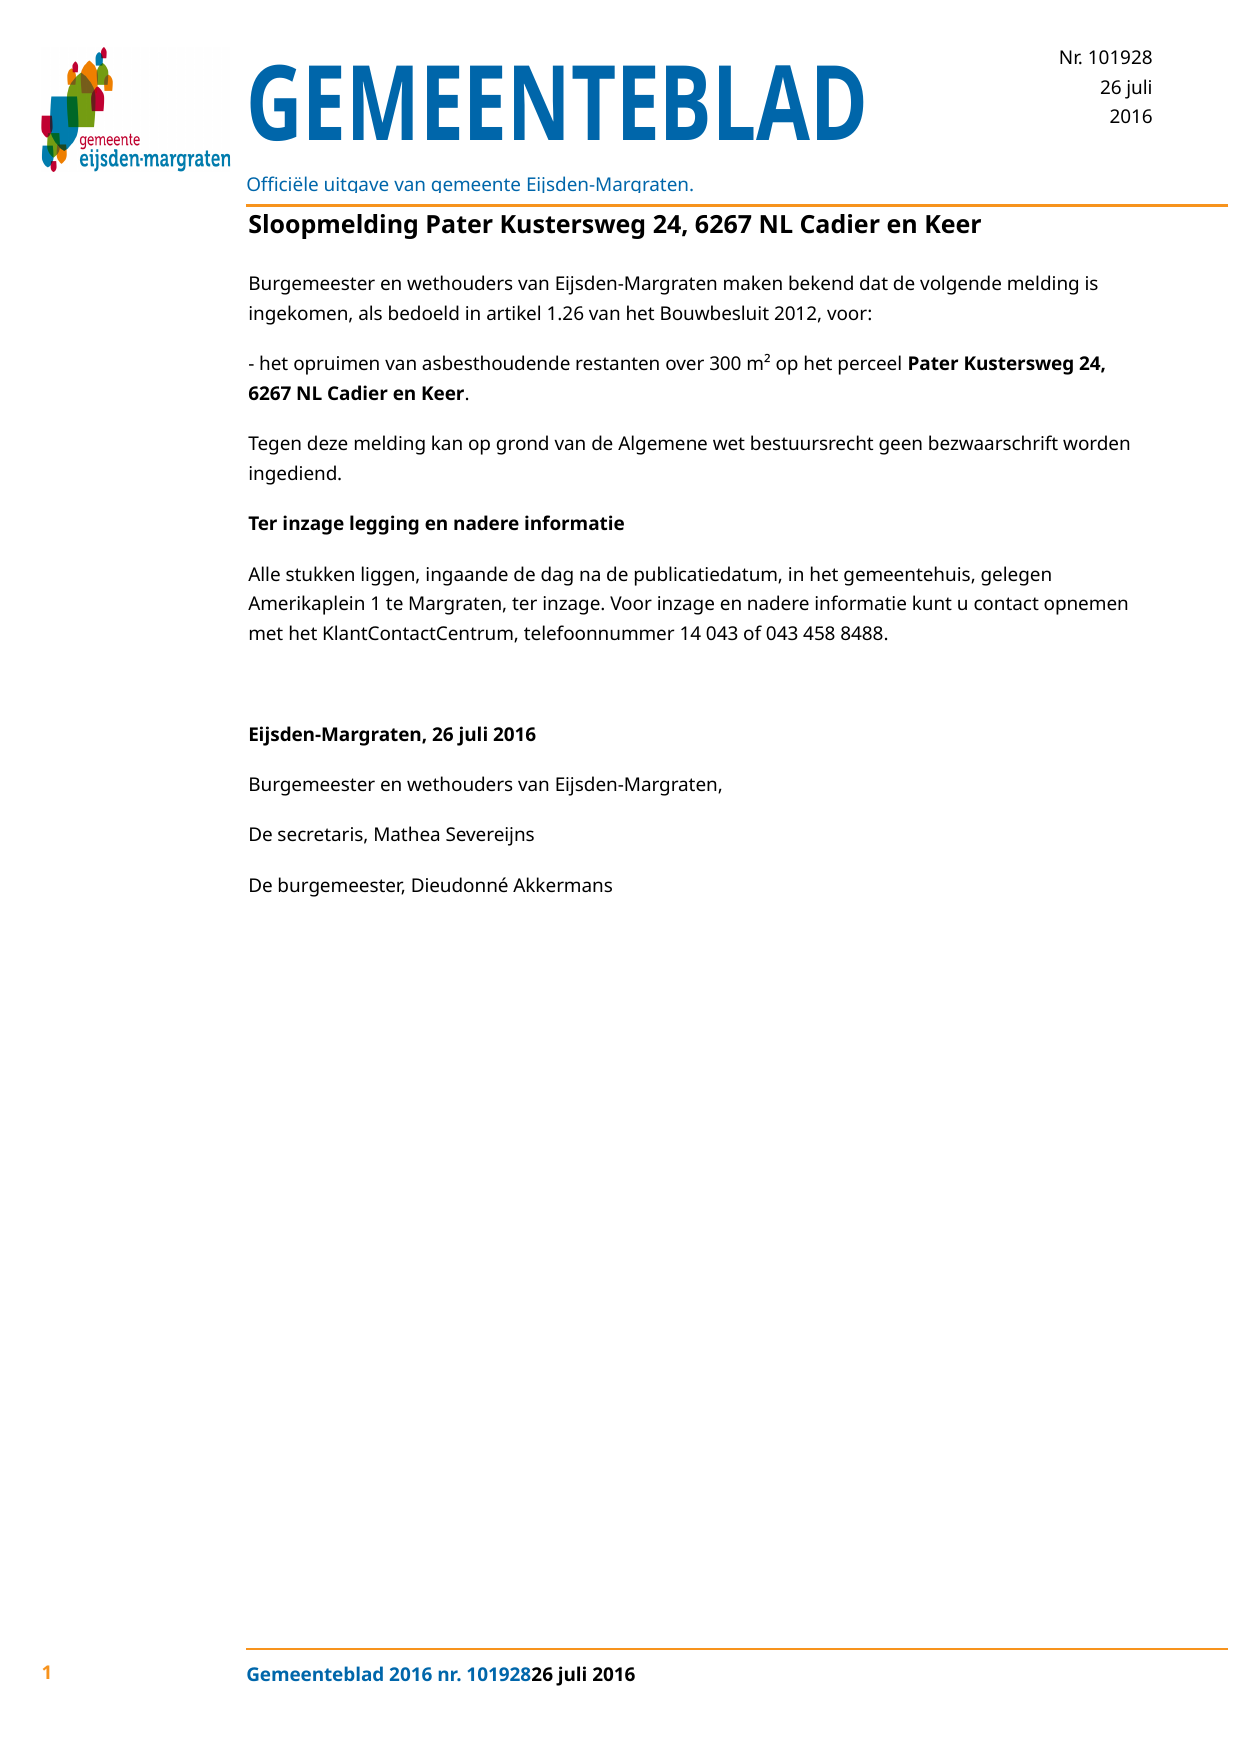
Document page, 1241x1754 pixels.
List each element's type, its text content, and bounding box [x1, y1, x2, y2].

text De burgemeester, Dieudonné Akkermans [248, 872, 1152, 898]
text Tegen deze melding kan op grond van de Algemene wet bestuursrecht geen bezwaarschrift worden ingediend. [248, 430, 1152, 486]
text Burgemeester en wethouders van Eijsden-Margraten, [248, 771, 1152, 797]
text De secretaris, Mathea Severeijns [248, 822, 1152, 847]
text - het opruimen van asbesthoudende restanten over 300 m² op het perceel Pater Kustersweg 24, 6267 NL Cadier en Keer. [248, 350, 1152, 406]
text Alle stukken liggen, ingaande de dag na de publicatiedatum, in het gemeentehuis, gelegen Amerikaplein 1 te Margraten, ter inzage. Voor inzage en nadere informatie kunt u contact opnemen met het KlantContactCentrum, telefoonnummer 14 043 of 043 458 8488. [248, 561, 1152, 646]
text Sloopmelding Pater Kustersweg 24, 6267 NL Cadier en Keer [248, 207, 1152, 241]
picture [41, 47, 231, 172]
text Ter inzage legging en nadere informatie [248, 510, 1152, 536]
text Burgemeester en wethouders van Eijsden-Margraten maken bekend dat de volgende melding is ingekomen, als bedoeld in artikel 1.26 van het Bouwbesluit 2012, voor: [248, 270, 1152, 326]
text Eijsden-Margraten, 26 juli 2016 [248, 721, 1152, 746]
